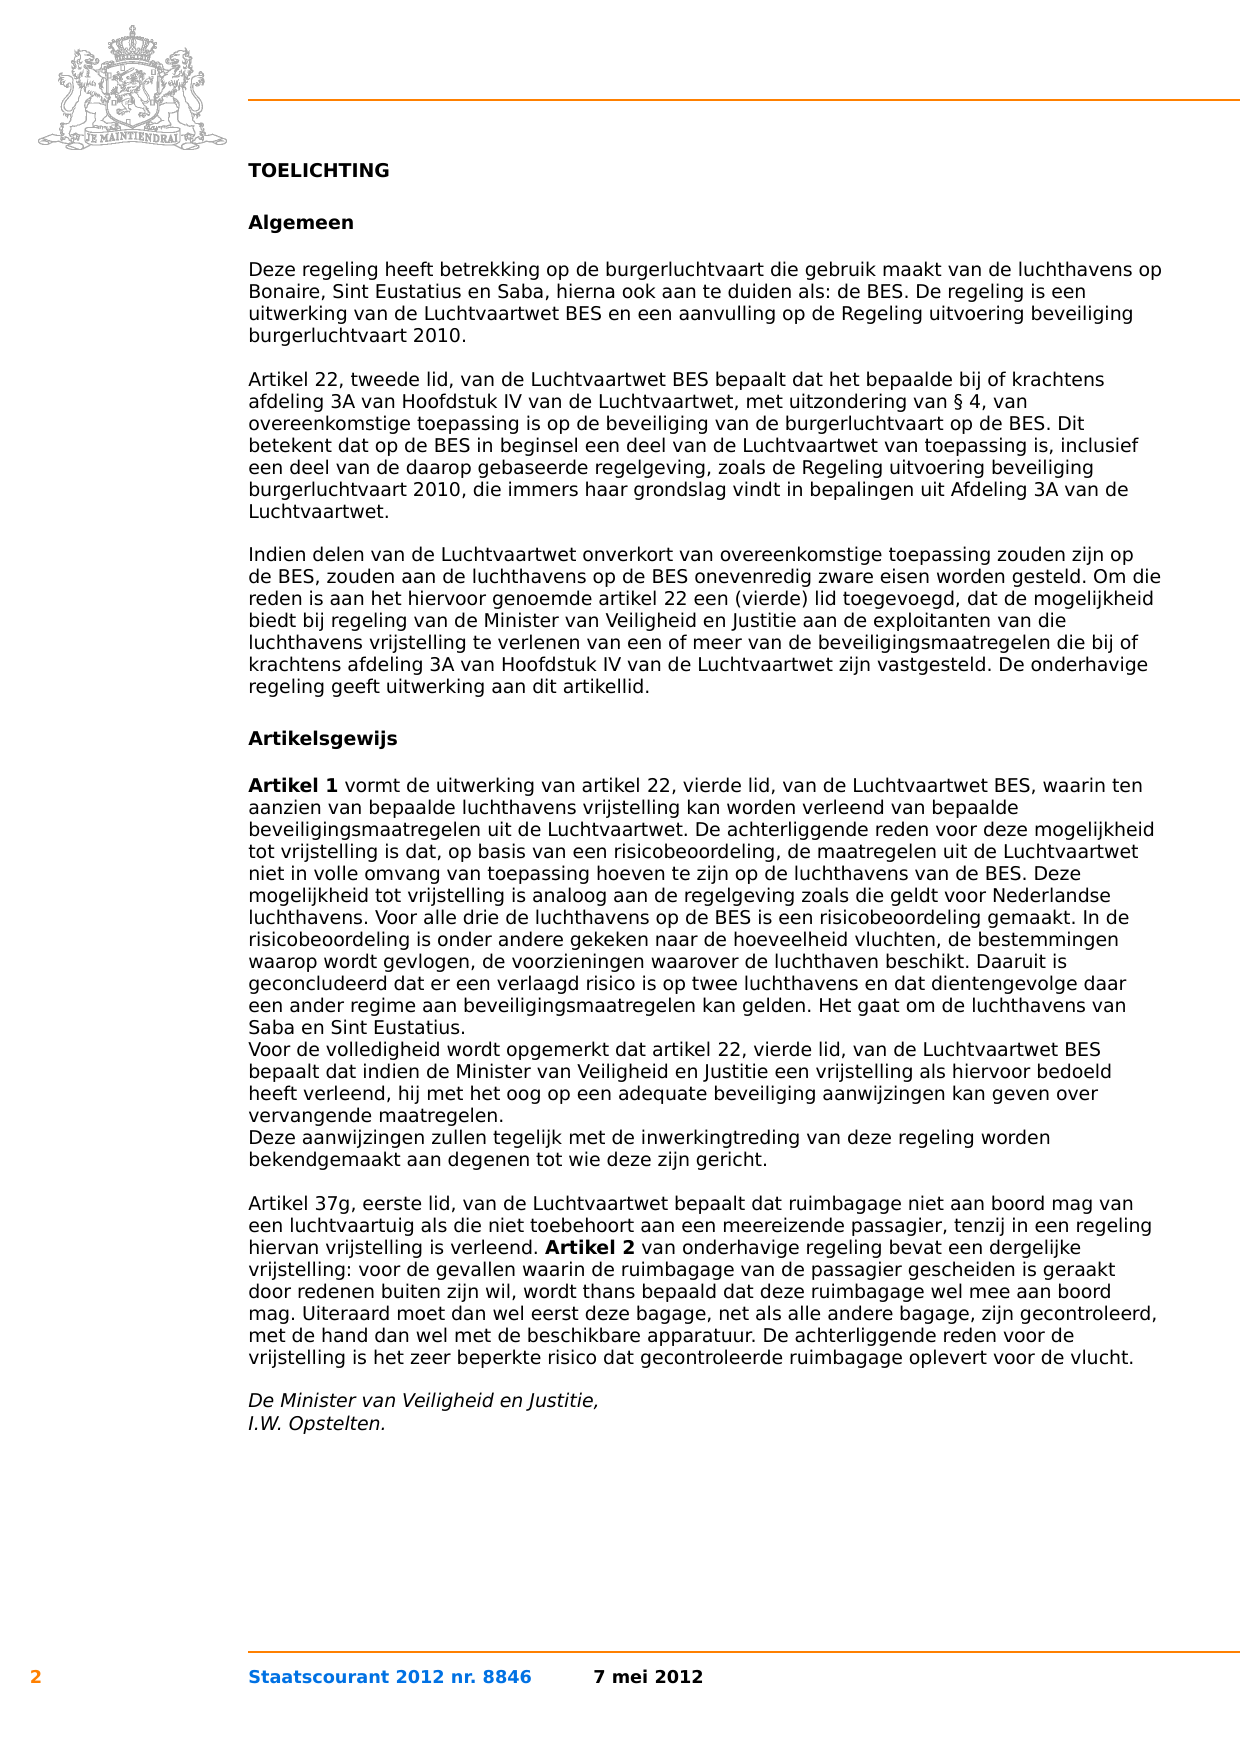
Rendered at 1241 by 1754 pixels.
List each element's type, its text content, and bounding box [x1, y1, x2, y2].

text Artikel 22, tweede lid, van de Luchtvaartwet BES bepaalt dat het bepaalde bij of krachtens afdeling 3A van Hoofdstuk IV van de Luchtvaartwet, met uitzondering van § 4, van overeenkomstige toepassing is op de beveiliging van de burgerluchtvaart op de BES. Dit betekent dat op de BES in beginsel een deel van de Luchtvaartwet van toepassing is, inclusief een deel van de daarop gebaseerde regelgeving, zoals de Regeling uitvoering beveiliging burgerluchtvaart 2010, die immers haar grondslag vindt in bepalingen uit Afdeling 3A van de Luchtvaartwet. [248, 369, 1163, 522]
subtitle Algemeen [248, 212, 1163, 234]
text Indien delen van de Luchtvaartwet onverkort van overeenkomstige toepassing zouden zijn op de BES, zouden aan de luchthavens op de BES onevenredig zware eisen worden gesteld. Om die reden is aan het hiervoor genoemde artikel 22 een (vierde) lid toegevoegd, dat de mogelijkheid biedt bij regeling van de Minister van Veiligheid en Justitie aan de exploitanten van die luchthavens vrijstelling te verlenen van een of meer van de beveiligingsmaatregelen die bij of krachtens afdeling 3A van Hoofdstuk IV van de Luchtvaartwet zijn vastgesteld. De onderhavige regeling geeft uitwerking aan dit artikellid. [248, 544, 1163, 698]
text Artikel 37g, eerste lid, van de Luchtvaartwet bepaalt dat ruimbagage niet aan boord mag van een luchtvaartuig als die niet toebehoort aan een meereizende passagier, tenzij in een regeling hiervan vrijstelling is verleend. Artikel 2 van onderhavige regeling bevat een dergelijke vrijstelling: voor de gevallen waarin de ruimbagage van de passagier gescheiden is geraakt door redenen buiten zijn wil, wordt thans bepaald dat deze ruimbagage wel mee aan boord mag. Uiteraard moet dan wel eerst deze bagage, net als alle andere bagage, zijn gecontroleerd, met de hand dan wel met de beschikbare apparatuur. De achterliggende reden voor de vrijstelling is het zeer beperkte risico dat gecontroleerde ruimbagage oplevert voor de vlucht. [248, 1193, 1163, 1368]
subtitle TOELICHTING [248, 160, 1163, 182]
text Artikel 1 vormt de uitwerking van artikel 22, vierde lid, van de Luchtvaartwet BES, waarin ten aanzien van bepaalde luchthavens vrijstelling kan worden verleend van bepaalde beveiligingsmaatregelen uit de Luchtvaartwet. De achterliggende reden voor deze mogelijkheid tot vrijstelling is dat, op basis van een risicobeoordeling, de maatregelen uit de Luchtvaartwet niet in volle omvang van toepassing hoeven te zijn op de luchthavens van de BES. Deze mogelijkheid tot vrijstelling is analoog aan de regelgeving zoals die geldt voor Nederlandse luchthavens. Voor alle drie de luchthavens op de BES is een risicobeoordeling gemaakt. In de risicobeoordeling is onder andere gekeken naar de hoeveelheid vluchten, de bestemmingen waarop wordt gevlogen, de voorzieningen waarover de luchthaven beschikt. Daaruit is geconcludeerd dat er een verlaagd risico is op twee luchthavens en dat dientengevolge daar een ander regime aan beveiligingsmaatregelen kan gelden. Het gaat om de luchthavens van Saba en Sint Eustatius. [248, 775, 1163, 1039]
text Voor de volledigheid wordt opgemerkt dat artikel 22, vierde lid, van de Luchtvaartwet BES bepaalt dat indien de Minister van Veiligheid en Justitie een vrijstelling als hiervoor bedoeld heeft verleend, hij met het oog op een adequate beveiliging aanwijzingen kan geven over vervangende maatregelen. [248, 1039, 1163, 1127]
text Deze aanwijzingen zullen tegelijk met de inwerkingtreding van deze regeling worden bekendgemaakt aan degenen tot wie deze zijn gericht. [248, 1127, 1163, 1171]
picture [38, 25, 227, 150]
subtitle Artikelsgewijs [248, 728, 1163, 750]
text De Minister van Veiligheid en Justitie, I.W. Opstelten. [248, 1390, 1163, 1434]
text Deze regeling heeft betrekking op de burgerluchtvaart die gebruik maakt van de luchthavens op Bonaire, Sint Eustatius en Saba, hierna ook aan te duiden als: de BES. De regeling is een uitwerking van de Luchtvaartwet BES en een aanvulling op de Regeling uitvoering beveiliging burgerluchtvaart 2010. [248, 259, 1163, 347]
